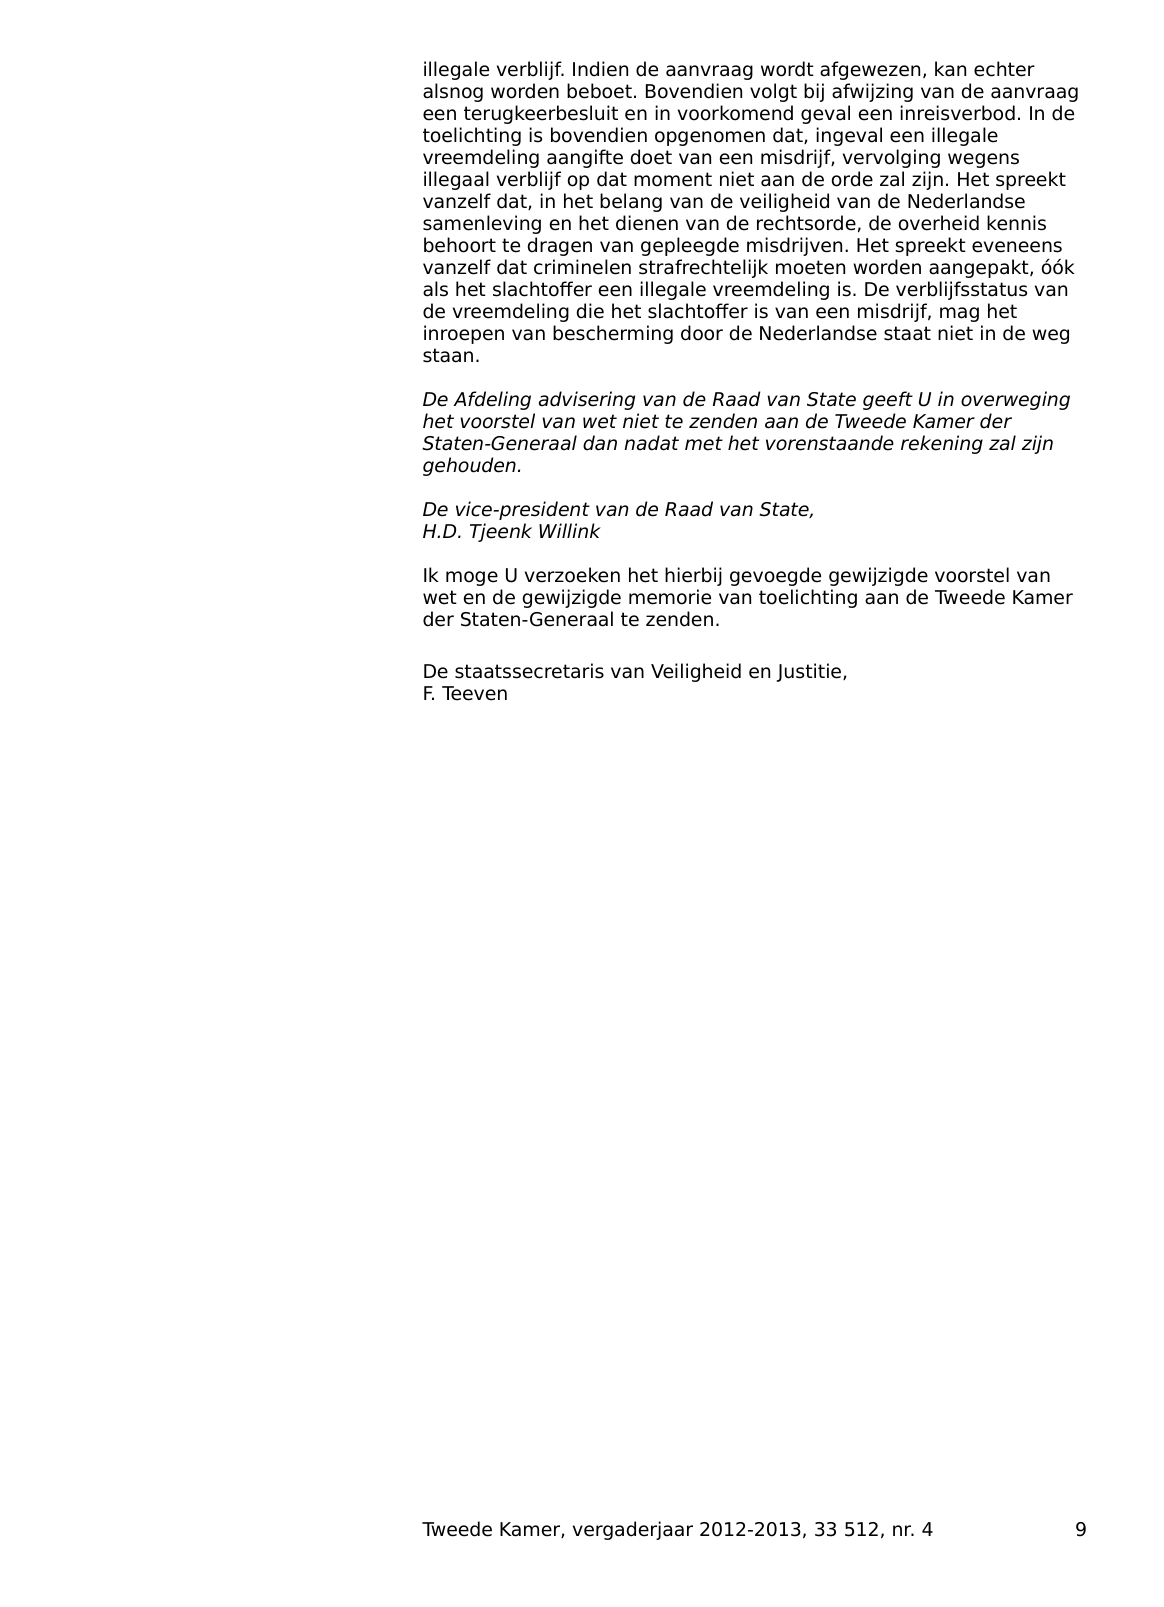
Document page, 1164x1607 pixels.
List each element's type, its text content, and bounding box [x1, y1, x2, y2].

text De vice-president van de Raad van State, [422, 499, 1087, 521]
text De staatssecretaris van Veiligheid en Justitie, F. Teeven [422, 661, 1087, 705]
text Ik moge U verzoeken het hierbij gevoegde gewijzigde voorstel van wet en de gewijzigde memorie van toelichting aan de Tweede Kamer der Staten-Generaal te zenden. [422, 565, 1087, 631]
text H.D. Tjeenk Willink [422, 521, 1087, 543]
text illegale verblijf. Indien de aanvraag wordt afgewezen, kan echter alsnog worden beboet. Bovendien volgt bij afwijzing van de aanvraag een terugkeerbesluit en in voorkomend geval een inreisverbod. In de toelichting is bovendien opgenomen dat, ingeval een illegale vreemdeling aangifte doet van een misdrijf, vervolging wegens illegaal verblijf op dat moment niet aan de orde zal zijn. Het spreekt vanzelf dat, in het belang van de veiligheid van de Nederlandse samenleving en het dienen van de rechtsorde, de overheid kennis behoort te dragen van gepleegde misdrijven. Het spreekt eveneens vanzelf dat criminelen strafrechtelijk moeten worden aangepakt, óók als het slachtoffer een illegale vreemdeling is. De verblijfsstatus van de vreemdeling die het slachtoffer is van een misdrijf, mag het inroepen van bescherming door de Nederlandse staat niet in de weg staan. [422, 59, 1087, 367]
text De Afdeling advisering van de Raad van State geeft U in overweging het voorstel van wet niet te zenden aan de Tweede Kamer der Staten-Generaal dan nadat met het vorenstaande rekening zal zijn gehouden. [422, 389, 1087, 477]
